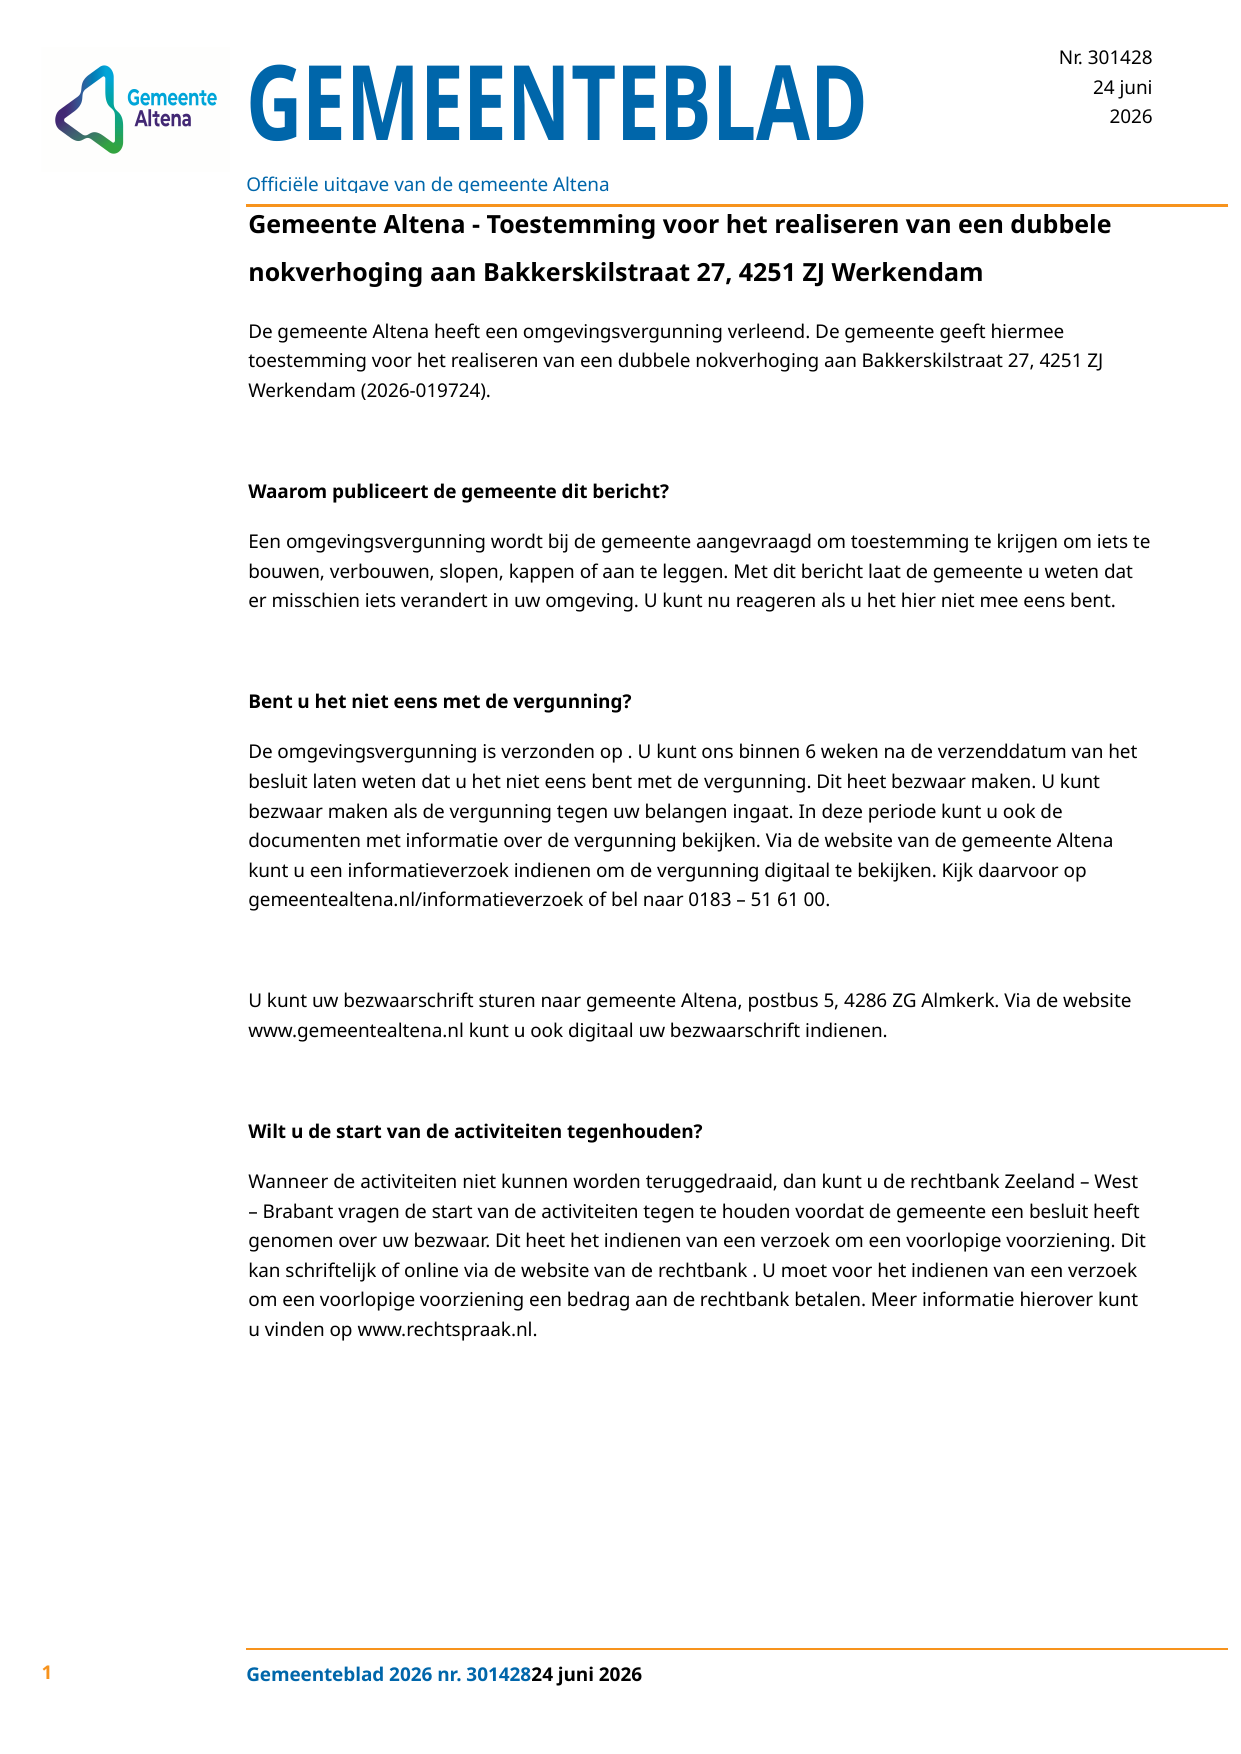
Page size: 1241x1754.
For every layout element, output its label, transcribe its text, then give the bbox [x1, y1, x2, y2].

text U kunt uw bezwaarschrift sturen naar gemeente Altena, postbus 5, 4286 ZG Almkerk. Via de website www.gemeentealtena.nl kunt u ook digitaal uw bezwaarschrift indienen. [248, 987, 1152, 1043]
picture [41, 47, 231, 172]
text Waarom publiceert de gemeente dit bericht? [248, 478, 1152, 504]
text De omgevingsvergunning is verzonden op . U kunt ons binnen 6 weken na de verzenddatum van het besluit laten weten dat u het niet eens bent met de vergunning. Dit heet bezwaar maken. U kunt bezwaar maken als de vergunning tegen uw belangen ingaat. In deze periode kunt u ook de documenten met informatie over de vergunning bekijken. Via de website van de gemeente Altena kunt u een informatieverzoek indienen om de vergunning digitaal te bekijken. Kijk daarvoor op gemeentealtena.nl/informatieverzoek of bel naar 0183 – 51 61 00. [248, 739, 1152, 912]
text Een omgevingsvergunning wordt bij de gemeente aangevraagd om toestemming te krijgen om iets te bouwen, verbouwen, slopen, kappen of aan te leggen. Met dit bericht laat de gemeente u weten dat er misschien iets verandert in uw omgeving. U kunt nu reageren als u het hier niet mee eens bent. [248, 528, 1152, 613]
text De gemeente Altena heeft een omgevingsvergunning verleend. De gemeente geeft hiermee toestemming voor het realiseren van een dubbele nokverhoging aan Bakkerskilstraat 27, 4251 ZJ Werkendam (2026-019724). [248, 318, 1152, 403]
text Gemeente Altena - Toestemming voor het realiseren van een dubbele nokverhoging aan Bakkerskilstraat 27, 4251 ZJ Werkendam [248, 207, 1152, 288]
text Bent u het niet eens met de vergunning? [248, 688, 1152, 714]
text Wanneer de activiteiten niet kunnen worden teruggedraaid, dan kunt u de rechtbank Zeeland – West – Brabant vragen de start van de activiteiten tegen te houden voordat de gemeente een besluit heeft genomen over uw bezwaar. Dit heet het indienen van een verzoek om een voorlopige voorziening. Dit kan schriftelijk of online via de website van de rechtbank . U moet voor het indienen van een verzoek om een voorlopige voorziening een bedrag aan de rechtbank betalen. Meer informatie hierover kunt u vinden op www.rechtspraak.nl. [248, 1168, 1152, 1342]
text Wilt u de start van de activiteiten tegenhouden? [248, 1118, 1152, 1144]
